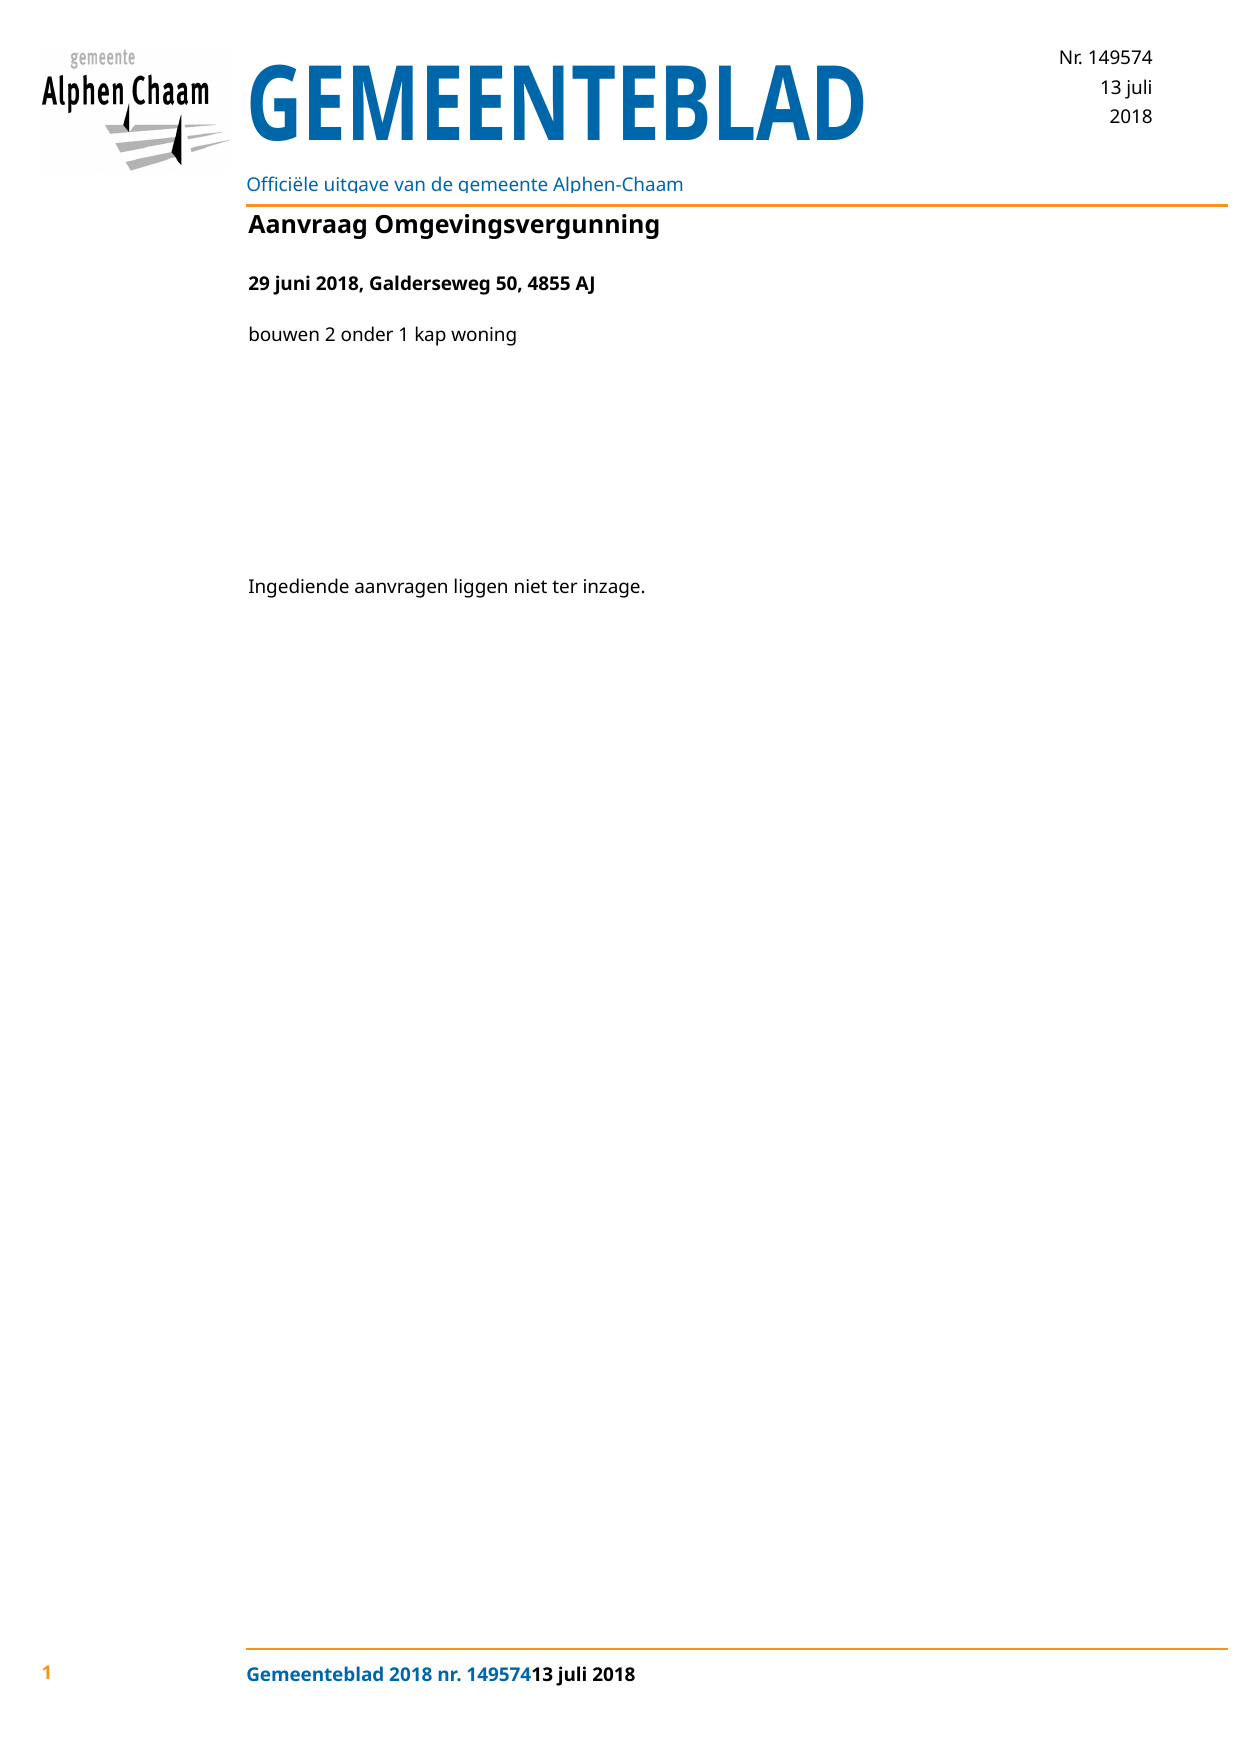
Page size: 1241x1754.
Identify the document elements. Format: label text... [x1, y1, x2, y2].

text 29 juni 2018, Galderseweg 50, 4855 AJ [248, 270, 1152, 296]
text Aanvraag Omgevingsvergunning [248, 207, 1152, 241]
text Ingediende aanvragen liggen niet ter inzage. [248, 573, 1152, 598]
picture [41, 47, 231, 172]
text bouwen 2 onder 1 kap woning [248, 321, 1152, 346]
